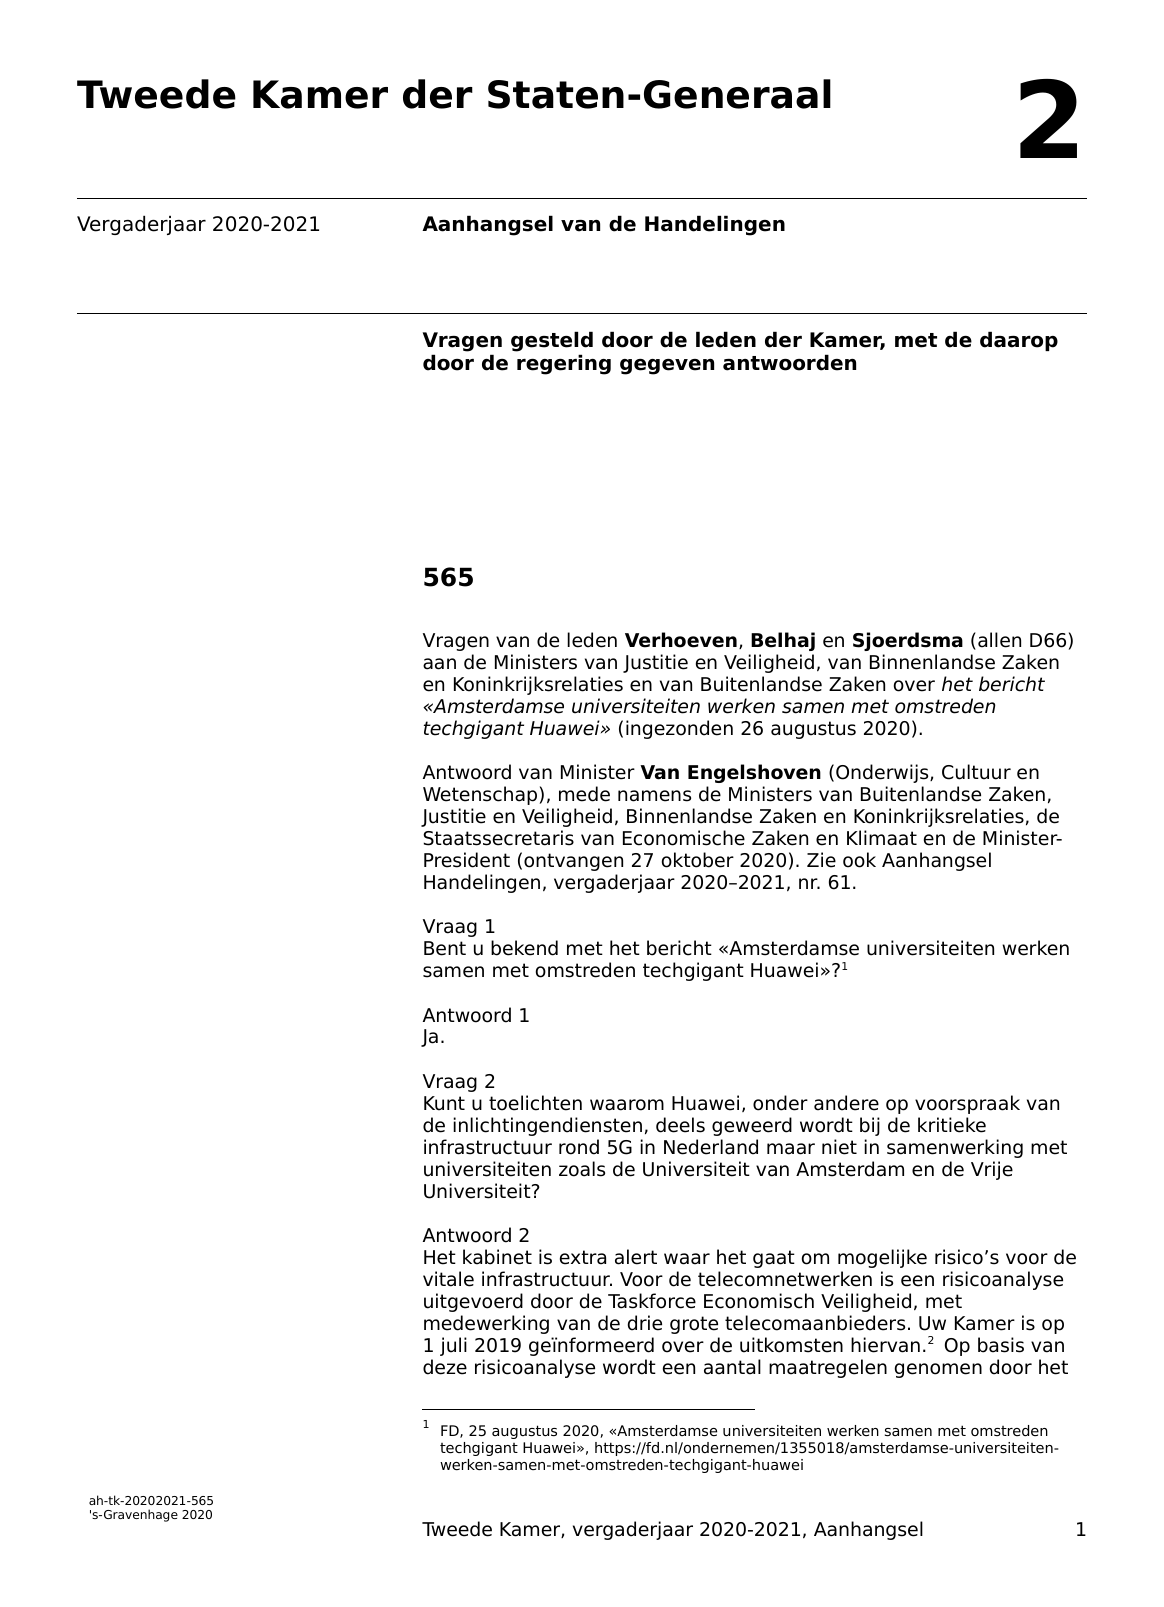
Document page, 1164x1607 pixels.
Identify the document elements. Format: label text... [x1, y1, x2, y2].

text Vragen van de leden Verhoeven, Belhaj en Sjoerdsma (allen D66) aan de Ministers van Justitie en Veiligheid, van Binnenlandse Zaken en Koninkrijksrelaties en van Buitenlandse Zaken over het bericht «Amsterdamse universiteiten werken samen met omstreden techgigant Huawei» (ingezonden 26 augustus 2020). [422, 630, 1087, 740]
text Ja. [422, 1026, 1087, 1048]
table_cell [77, 314, 422, 375]
text Bent u bekend met het bericht «Amsterdamse universiteiten werken samen met omstreden techgigant Huawei»? [422, 938, 1087, 982]
table_header 2 [886, 59, 1087, 198]
text 565 [422, 563, 1087, 592]
text 's-Gravenhage 2020 [88, 1508, 323, 1522]
text Antwoord 1 [422, 1004, 1087, 1026]
table_cell Vragen gesteld door de leden der Kamer, met de daarop door de regering gegeven antwoorden [422, 314, 1087, 375]
text Antwoord 2 [422, 1225, 1087, 1247]
text Kunt u toelichten waarom Huawei, onder andere op voorspraak van de inlichtingendiensten, deels geweerd wordt bij de kritieke infrastructuur rond 5G in Nederland maar niet in samenwerking met universiteiten zoals de Universiteit van Amsterdam en de Vrije Universiteit? [422, 1093, 1087, 1202]
table_header Tweede Kamer der Staten-Generaal [77, 59, 886, 198]
text ah-tk-20202021-565 [88, 1494, 323, 1508]
text Het kabinet is extra alert waar het gaat om mogelijke risico’s voor de vitale infrastructuur. Voor de telecomnetwerken is een risicoanalyse uitgevoerd door de Taskforce Economisch Veiligheid, met medewerking van de drie grote telecomaanbieders. Uw Kamer is op 1 juli 2019 geïnformeerd over de uitkomsten hiervan. Op basis van deze risicoanalyse wordt een aantal maatregelen genomen door het [422, 1247, 1087, 1378]
table_cell Aanhangsel van de Handelingen [422, 199, 1087, 313]
text FD, 25 augustus 2020, «Amsterdamse universiteiten werken samen met omstreden techgigant Huawei», https://fd.nl/ondernemen/1355018/amsterdamse-universiteiten-werken-samen-met-omstreden-techgigant-huawei [422, 1418, 1087, 1474]
text Antwoord van Minister Van Engelshoven (Onderwijs, Cultuur en Wetenschap), mede namens de Ministers van Buitenlandse Zaken, Justitie en Veiligheid, Binnenlandse Zaken en Koninkrijksrelaties, de Staatssecretaris van Economische Zaken en Klimaat en de Minister-President (ontvangen 27 oktober 2020). Zie ook Aanhangsel Handelingen, vergaderjaar 2020–2021, nr. 61. [422, 762, 1087, 894]
text Vraag 1 [422, 916, 1087, 938]
table_cell Vergaderjaar 2020-2021 [77, 199, 422, 313]
text Vraag 2 [422, 1071, 1087, 1093]
